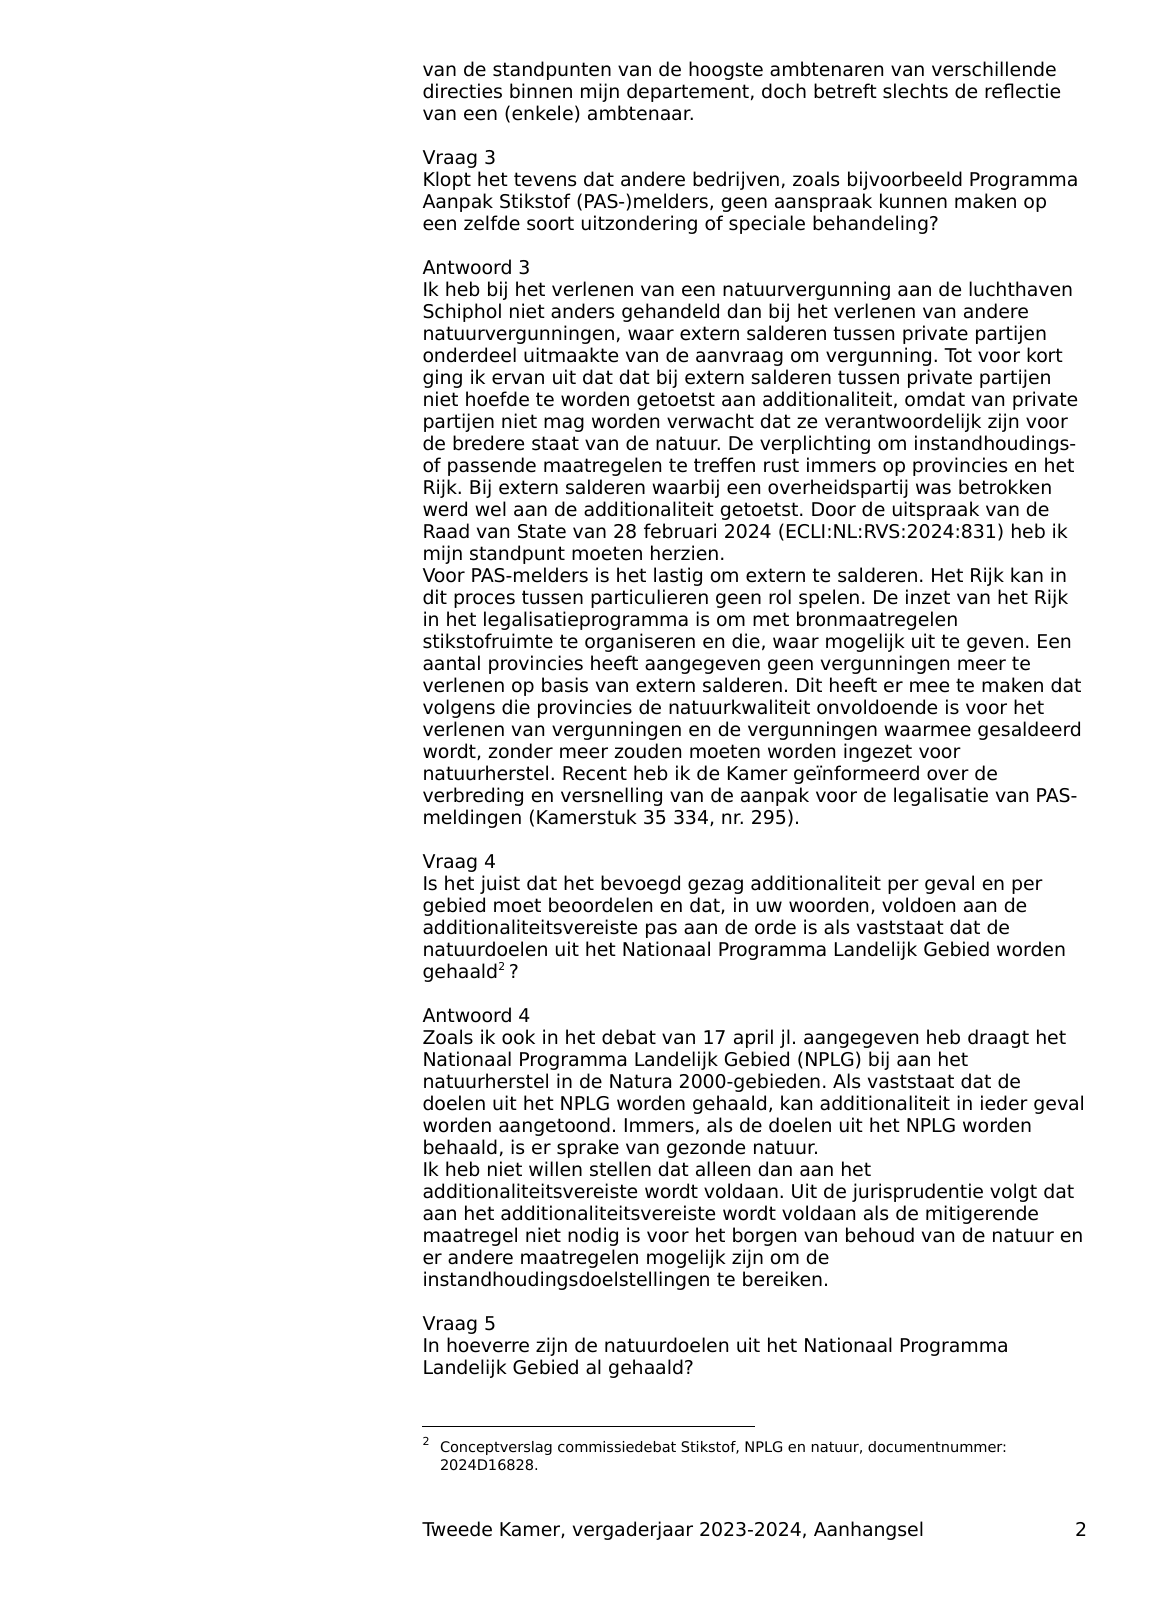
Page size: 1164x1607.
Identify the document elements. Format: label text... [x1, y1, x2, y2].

text van de standpunten van de hoogste ambtenaren van verschillende directies binnen mijn departement, doch betreft slechts de reflectie van een (enkele) ambtenaar. [422, 59, 1087, 125]
text Voor PAS-melders is het lastig om extern te salderen. Het Rijk kan in dit proces tussen particulieren geen rol spelen. De inzet van het Rijk in het legalisatieprogramma is om met bronmaatregelen stikstofruimte te organiseren en die, waar mogelijk uit te geven. Een aantal provincies heeft aangegeven geen vergunningen meer te verlenen op basis van extern salderen. Dit heeft er mee te maken dat volgens die provincies de natuurkwaliteit onvoldoende is voor het verlenen van vergunningen en de vergunningen waarmee gesaldeerd wordt, zonder meer zouden moeten worden ingezet voor natuurherstel. Recent heb ik de Kamer geïnformeerd over de verbreding en versnelling van de aanpak voor de legalisatie van PAS-meldingen (Kamerstuk 35 334, nr. 295). [422, 565, 1087, 829]
text Vraag 4 [422, 851, 1087, 873]
text Vraag 5 [422, 1313, 1087, 1335]
text Antwoord 4 [422, 1005, 1087, 1027]
text Ik heb niet willen stellen dat alleen dan aan het additionaliteitsvereiste wordt voldaan. Uit de jurisprudentie volgt dat aan het additionaliteitsvereiste wordt voldaan als de mitigerende maatregel niet nodig is voor het borgen van behoud van de natuur en er andere maatregelen mogelijk zijn om de instandhoudingsdoelstellingen te bereiken. [422, 1159, 1087, 1291]
text Klopt het tevens dat andere bedrijven, zoals bijvoorbeeld Programma Aanpak Stikstof (PAS-)melders, geen aanspraak kunnen maken op een zelfde soort uitzondering of speciale behandeling? [422, 169, 1087, 235]
text In hoeverre zijn de natuurdoelen uit het Nationaal Programma Landelijk Gebied al gehaald? [422, 1335, 1087, 1379]
text Ik heb bij het verlenen van een natuurvergunning aan de luchthaven Schiphol niet anders gehandeld dan bij het verlenen van andere natuurvergunningen, waar extern salderen tussen private partijen onderdeel uitmaakte van de aanvraag om vergunning. Tot voor kort ging ik ervan uit dat dat bij extern salderen tussen private partijen niet hoefde te worden getoetst aan additionaliteit, omdat van private partijen niet mag worden verwacht dat ze verantwoordelijk zijn voor de bredere staat van de natuur. De verplichting om instandhoudings- of passende maatregelen te treffen rust immers op provincies en het Rijk. Bij extern salderen waarbij een overheidspartij was betrokken werd wel aan de additionaliteit getoetst. Door de uitspraak van de Raad van State van 28 februari 2024 (ECLI:NL:RVS:2024:831) heb ik mijn standpunt moeten herzien. [422, 279, 1087, 565]
text Conceptverslag commissiedebat Stikstof, NPLG en natuur, documentnummer: 2024D16828. [422, 1435, 1087, 1474]
text Zoals ik ook in het debat van 17 april jl. aangegeven heb draagt het Nationaal Programma Landelijk Gebied (NPLG) bij aan het natuurherstel in de Natura 2000-gebieden. Als vaststaat dat de doelen uit het NPLG worden gehaald, kan additionaliteit in ieder geval worden aangetoond. Immers, als de doelen uit het NPLG worden behaald, is er sprake van gezonde natuur. [422, 1027, 1087, 1159]
text Is het juist dat het bevoegd gezag additionaliteit per geval en per gebied moet beoordelen en dat, in uw woorden, voldoen aan de additionaliteitsvereiste pas aan de orde is als vaststaat dat de natuurdoelen uit het Nationaal Programma Landelijk Gebied worden gehaald? [422, 873, 1087, 983]
text Antwoord 3 [422, 257, 1087, 279]
text Vraag 3 [422, 147, 1087, 169]
